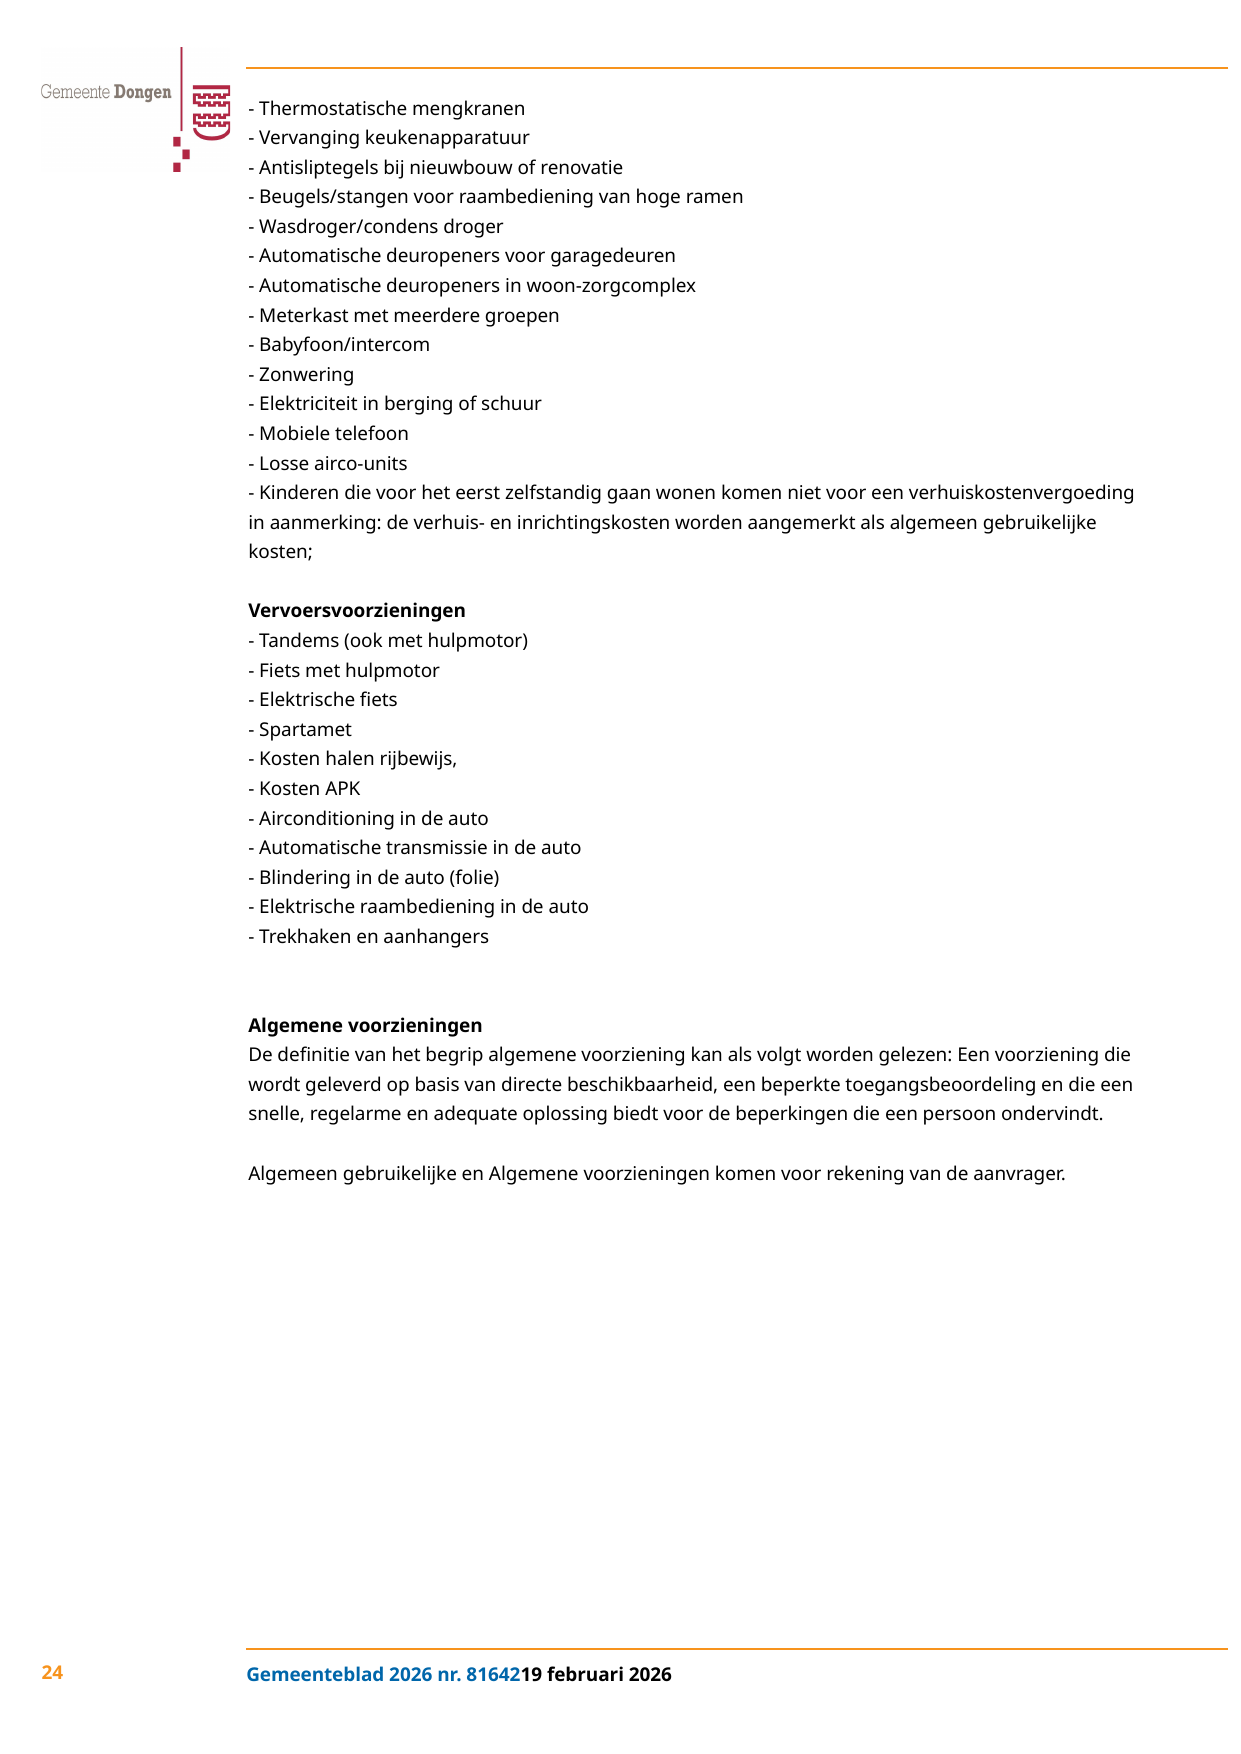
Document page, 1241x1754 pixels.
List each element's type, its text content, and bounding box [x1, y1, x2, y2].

picture [41, 47, 231, 172]
text - Beugels/stangen voor raambediening van hoge ramen [248, 183, 1152, 209]
text - Meterkast met meerdere groepen [248, 302, 1152, 328]
text - Thermostatische mengkranen [248, 95, 1152, 121]
text - Blindering in de auto (folie) [248, 864, 1152, 890]
text - Kosten halen rijbewijs, [248, 746, 1152, 771]
text - Babyfoon/intercom [248, 331, 1152, 357]
text - Kosten APK [248, 775, 1152, 801]
text - Tandems (ook met hulpmotor) [248, 627, 1152, 653]
text - Losse airco-units [248, 450, 1152, 476]
text - Automatische deuropeners voor garagedeuren [248, 243, 1152, 268]
text - Fiets met hulpmotor [248, 657, 1152, 683]
text - Elektrische raambediening in de auto [248, 893, 1152, 919]
text - Automatische deuropeners in woon-zorgcomplex [248, 272, 1152, 298]
text - Mobiele telefoon [248, 420, 1152, 446]
text - Trekhaken en aanhangers [248, 923, 1152, 949]
text - Airconditioning in de auto [248, 805, 1152, 831]
text - Wasdroger/condens droger [248, 213, 1152, 239]
text - Antisliptegels bij nieuwbouw of renovatie [248, 154, 1152, 180]
text Algemeen gebruikelijke en Algemene voorzieningen komen voor rekening van de aanvrager. [248, 1160, 1152, 1186]
text - Kinderen die voor het eerst zelfstandig gaan wonen komen niet voor een verhuiskostenvergoeding in aanmerking: de verhuis- en inrichtingskosten worden aangemerkt als algemeen gebruikelijke kosten; [248, 479, 1152, 564]
text Algemene voorzieningen [248, 1012, 1152, 1038]
text - Automatische transmissie in de auto [248, 834, 1152, 860]
text - Zonwering [248, 361, 1152, 387]
text - Spartamet [248, 716, 1152, 742]
text - Elektrische fiets [248, 686, 1152, 712]
text - Vervanging keukenapparatuur [248, 124, 1152, 150]
text Vervoersvoorzieningen [248, 598, 1152, 623]
text - Elektriciteit in berging of schuur [248, 391, 1152, 416]
text De definitie van het begrip algemene voorziening kan als volgt worden gelezen: Een voorziening die wordt geleverd op basis van directe beschikbaarheid, een beperkte toegangsbeoordeling en die een snelle, regelarme en adequate oplossing biedt voor de beperkingen die een persoon ondervindt. [248, 1041, 1152, 1126]
